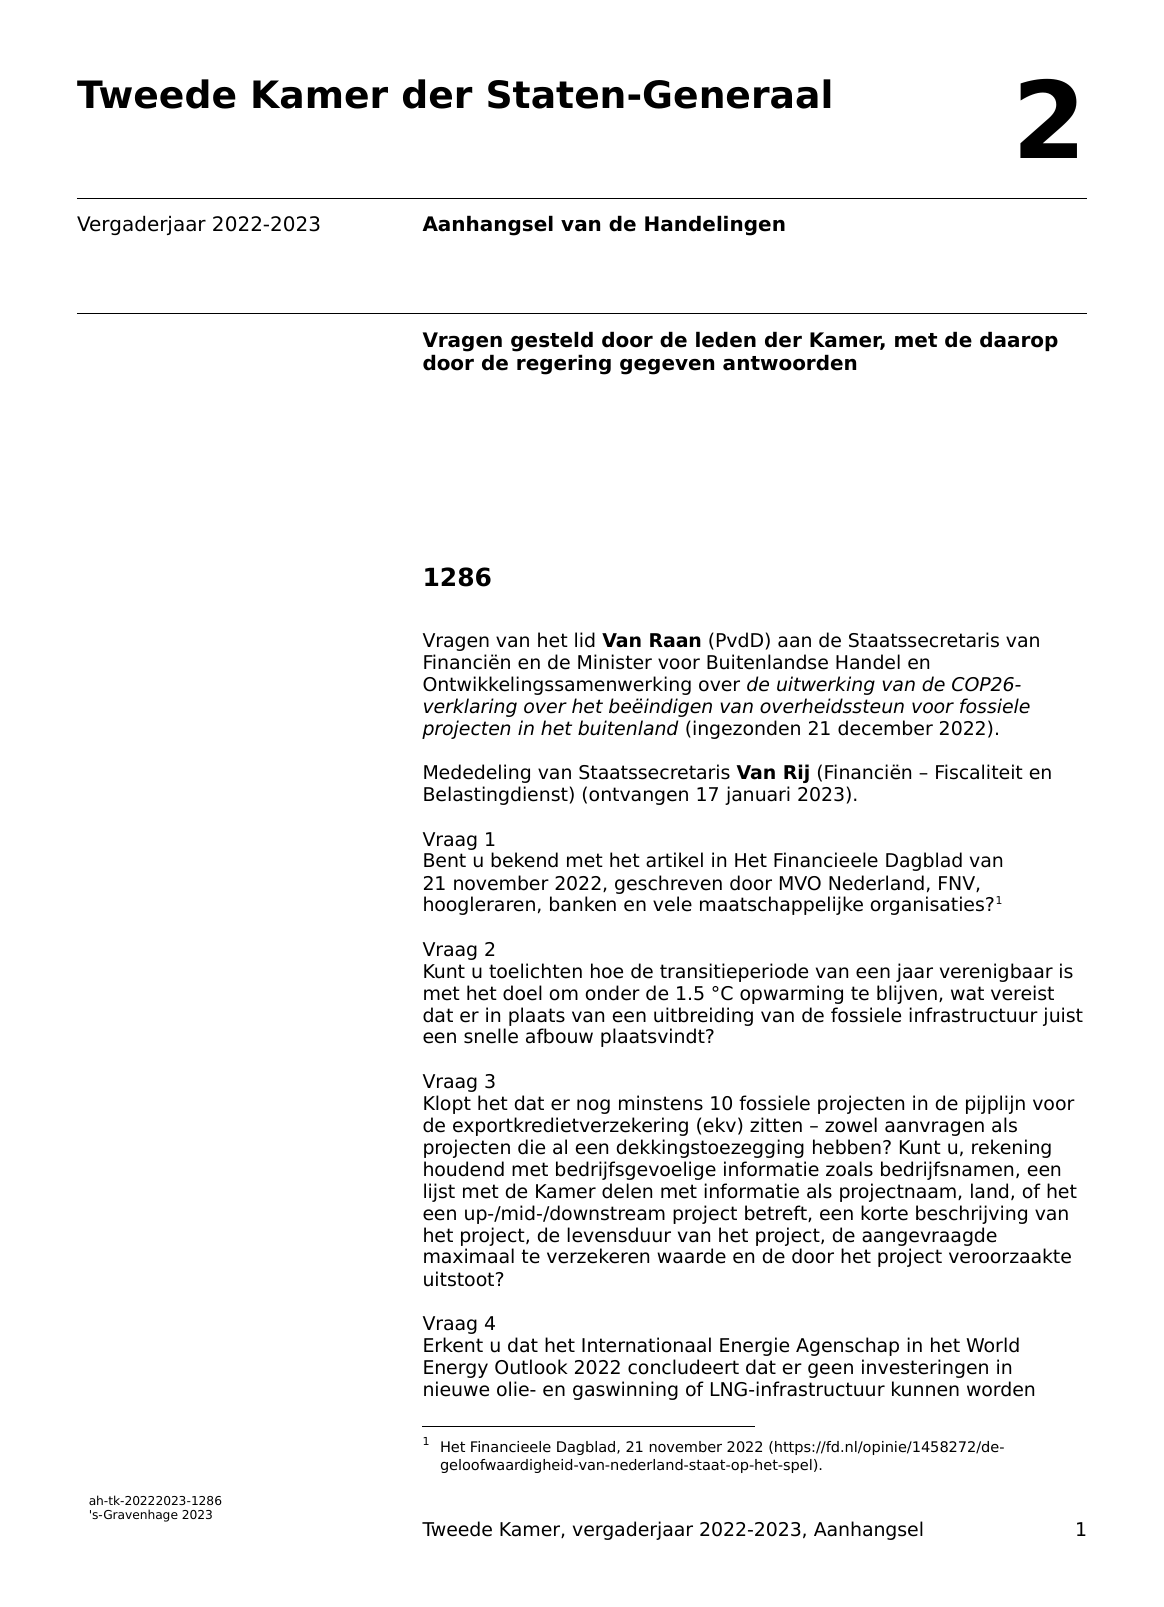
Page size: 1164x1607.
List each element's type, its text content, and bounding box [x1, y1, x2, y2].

text Vraag 4 [422, 1313, 1087, 1334]
text Vraag 2 [422, 938, 1087, 961]
text Erkent u dat het Internationaal Energie Agenschap in het World Energy Outlook 2022 concludeert dat er geen investeringen in nieuwe olie- en gaswinning of LNG-infrastructuur kunnen worden [422, 1334, 1087, 1401]
table_cell Vragen gesteld door de leden der Kamer, met de daarop door de regering gegeven antwoorden [422, 314, 1087, 375]
table_header 2 [886, 59, 1087, 198]
text 's-Gravenhage 2023 [88, 1508, 323, 1522]
text Mededeling van Staatssecretaris Van Rij (Financiën – Fiscaliteit en Belastingdienst) (ontvangen 17 januari 2023). [422, 762, 1087, 806]
text Klopt het dat er nog minstens 10 fossiele projecten in de pijplijn voor de exportkredietverzekering (ekv) zitten – zowel aanvragen als projecten die al een dekkingstoezegging hebben? Kunt u, rekening houdend met bedrijfsgevoelige informatie zoals bedrijfsnamen, een lijst met de Kamer delen met informatie als projectnaam, land, of het een up-/mid-/downstream project betreft, een korte beschrijving van het project, de levensduur van het project, de aangevraagde maximaal te verzekeren waarde en de door het project veroorzaakte uitstoot? [422, 1093, 1087, 1290]
text Vraag 1 [422, 828, 1087, 850]
text ah-tk-20222023-1286 [88, 1494, 323, 1508]
text Bent u bekend met het artikel in Het Financieele Dagblad van 21 november 2022, geschreven door MVO Nederland, FNV, hoogleraren, banken en vele maatschappelijke organisaties? [422, 850, 1087, 916]
text 1286 [422, 563, 1087, 592]
text Het Financieele Dagblad, 21 november 2022 (https://fd.nl/opinie/1458272/de-geloofwaardigheid-van-nederland-staat-op-het-spel). [422, 1435, 1087, 1474]
table_cell Vergaderjaar 2022-2023 [77, 199, 422, 313]
table_cell Aanhangsel van de Handelingen [422, 199, 1087, 313]
table_cell [77, 314, 422, 375]
table_header Tweede Kamer der Staten-Generaal [77, 59, 886, 198]
text Kunt u toelichten hoe de transitieperiode van een jaar verenigbaar is met het doel om onder de 1.5 °C opwarming te blijven, wat vereist dat er in plaats van een uitbreiding van de fossiele infrastructuur juist een snelle afbouw plaatsvindt? [422, 961, 1087, 1048]
text Vragen van het lid Van Raan (PvdD) aan de Staatssecretaris van Financiën en de Minister voor Buitenlandse Handel en Ontwikkelingssamenwerking over de uitwerking van de COP26-verklaring over het beëindigen van overheidssteun voor fossiele projecten in het buitenland (ingezonden 21 december 2022). [422, 630, 1087, 740]
text Vraag 3 [422, 1071, 1087, 1093]
